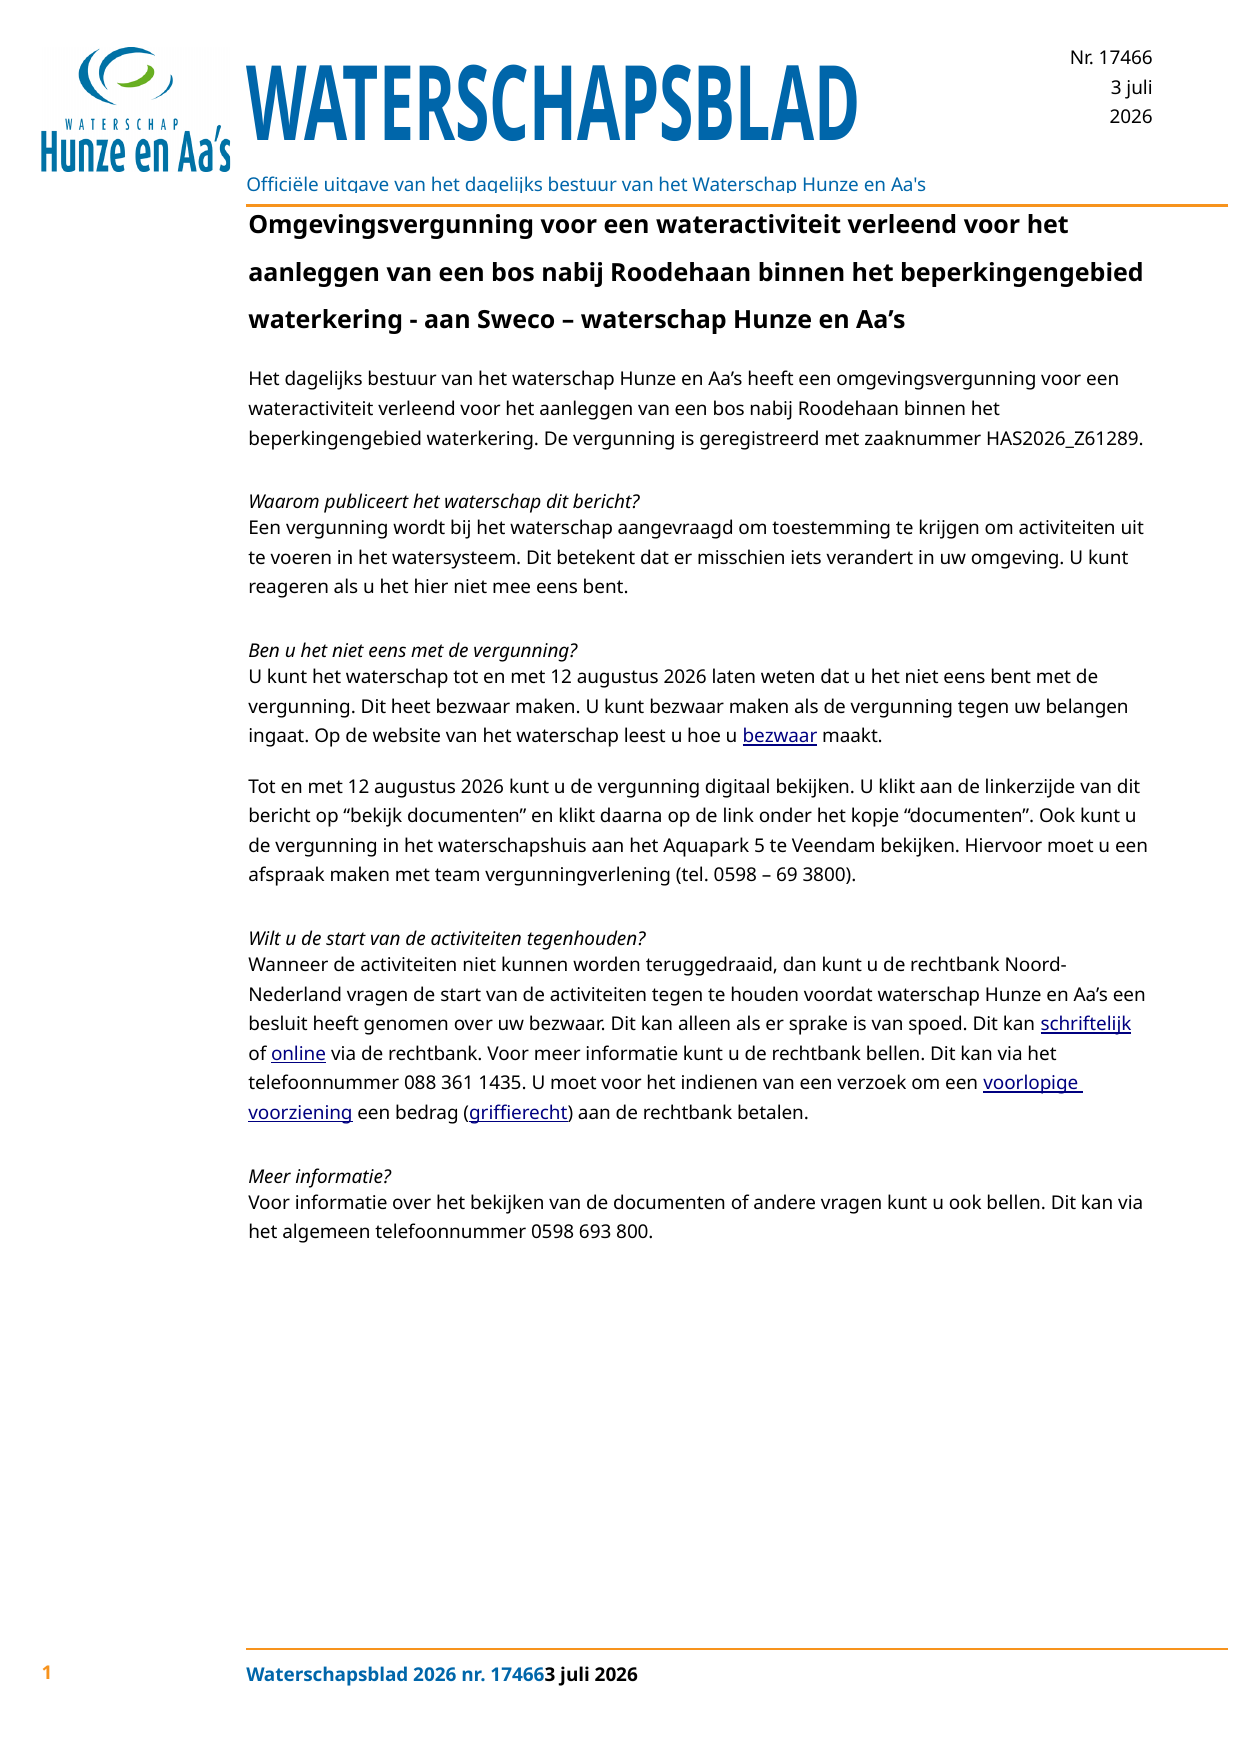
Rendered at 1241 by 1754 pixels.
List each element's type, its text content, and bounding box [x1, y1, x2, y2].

text Wanneer de activiteiten niet kunnen worden teruggedraaid, dan kunt u de rechtbank Noord-Nederland vragen de start van de activiteiten tegen te houden voordat waterschap Hunze en Aa’s een besluit heeft genomen over uw bezwaar. Dit kan alleen als er sprake is van spoed. Dit kan schriftelijk of online via de rechtbank. Voor meer informatie kunt u de rechtbank bellen. Dit kan via het telefoonnummer 088 361 1435. U moet voor het indienen van een verzoek om een voorlopige voorziening een bedrag (griffierecht) aan de rechtbank betalen. [248, 951, 1152, 1125]
text Waarom publiceert het waterschap dit bericht? [248, 489, 1152, 514]
text Meer informatie? [248, 1163, 1152, 1189]
text Het dagelijks bestuur van het waterschap Hunze en Aa’s heeft een omgevingsvergunning voor een wateractiviteit verleend voor het aanleggen van een bos nabij Roodehaan binnen het beperkingengebied waterkering. De vergunning is geregistreerd met zaaknummer HAS2026_Z61289. [248, 366, 1152, 450]
text Omgevingsvergunning voor een wateractiviteit verleend voor het aanleggen van een bos nabij Roodehaan binnen het beperkingengebied waterkering - aan Sweco – waterschap Hunze en Aa’s [248, 207, 1152, 336]
picture [226, 145, 231, 156]
text U kunt het waterschap tot en met 12 augustus 2026 laten weten dat u het niet eens bent met de vergunning. Dit heet bezwaar maken. U kunt bezwaar maken als de vergunning tegen uw belangen ingaat. Op de website van het waterschap leest u hoe u bezwaar maakt. [248, 663, 1152, 748]
picture [47, 154, 51, 172]
text Wilt u de start van de activiteiten tegenhouden? [248, 926, 1152, 951]
text Tot en met 12 augustus 2026 kunt u de vergunning digitaal bekijken. U klikt aan de linkerzijde van dit bericht op “bekijk documenten” en klikt daarna op de link onder het kopje “documenten”. Ook kunt u de vergunning in het waterschapshuis aan het Aquapark 5 te Veendam bekijken. Hiervoor moet u een afspraak maken met team vergunningverlening (tel. 0598 – 69 3800). [248, 773, 1152, 887]
text Ben u het niet eens met de vergunning? [248, 637, 1152, 663]
picture [41, 47, 231, 172]
text Voor informatie over het bekijken van de documenten of andere vragen kunt u ook bellen. Dit kan via het algemeen telefoonnummer 0598 693 800. [248, 1189, 1152, 1244]
text Een vergunning wordt bij het waterschap aangevraagd om toestemming te krijgen om activiteiten uit te voeren in het watersysteem. Dit betekent dat er misschien iets verandert in uw omgeving. U kunt reageren als u het hier niet mee eens bent. [248, 514, 1152, 599]
picture [183, 163, 191, 172]
